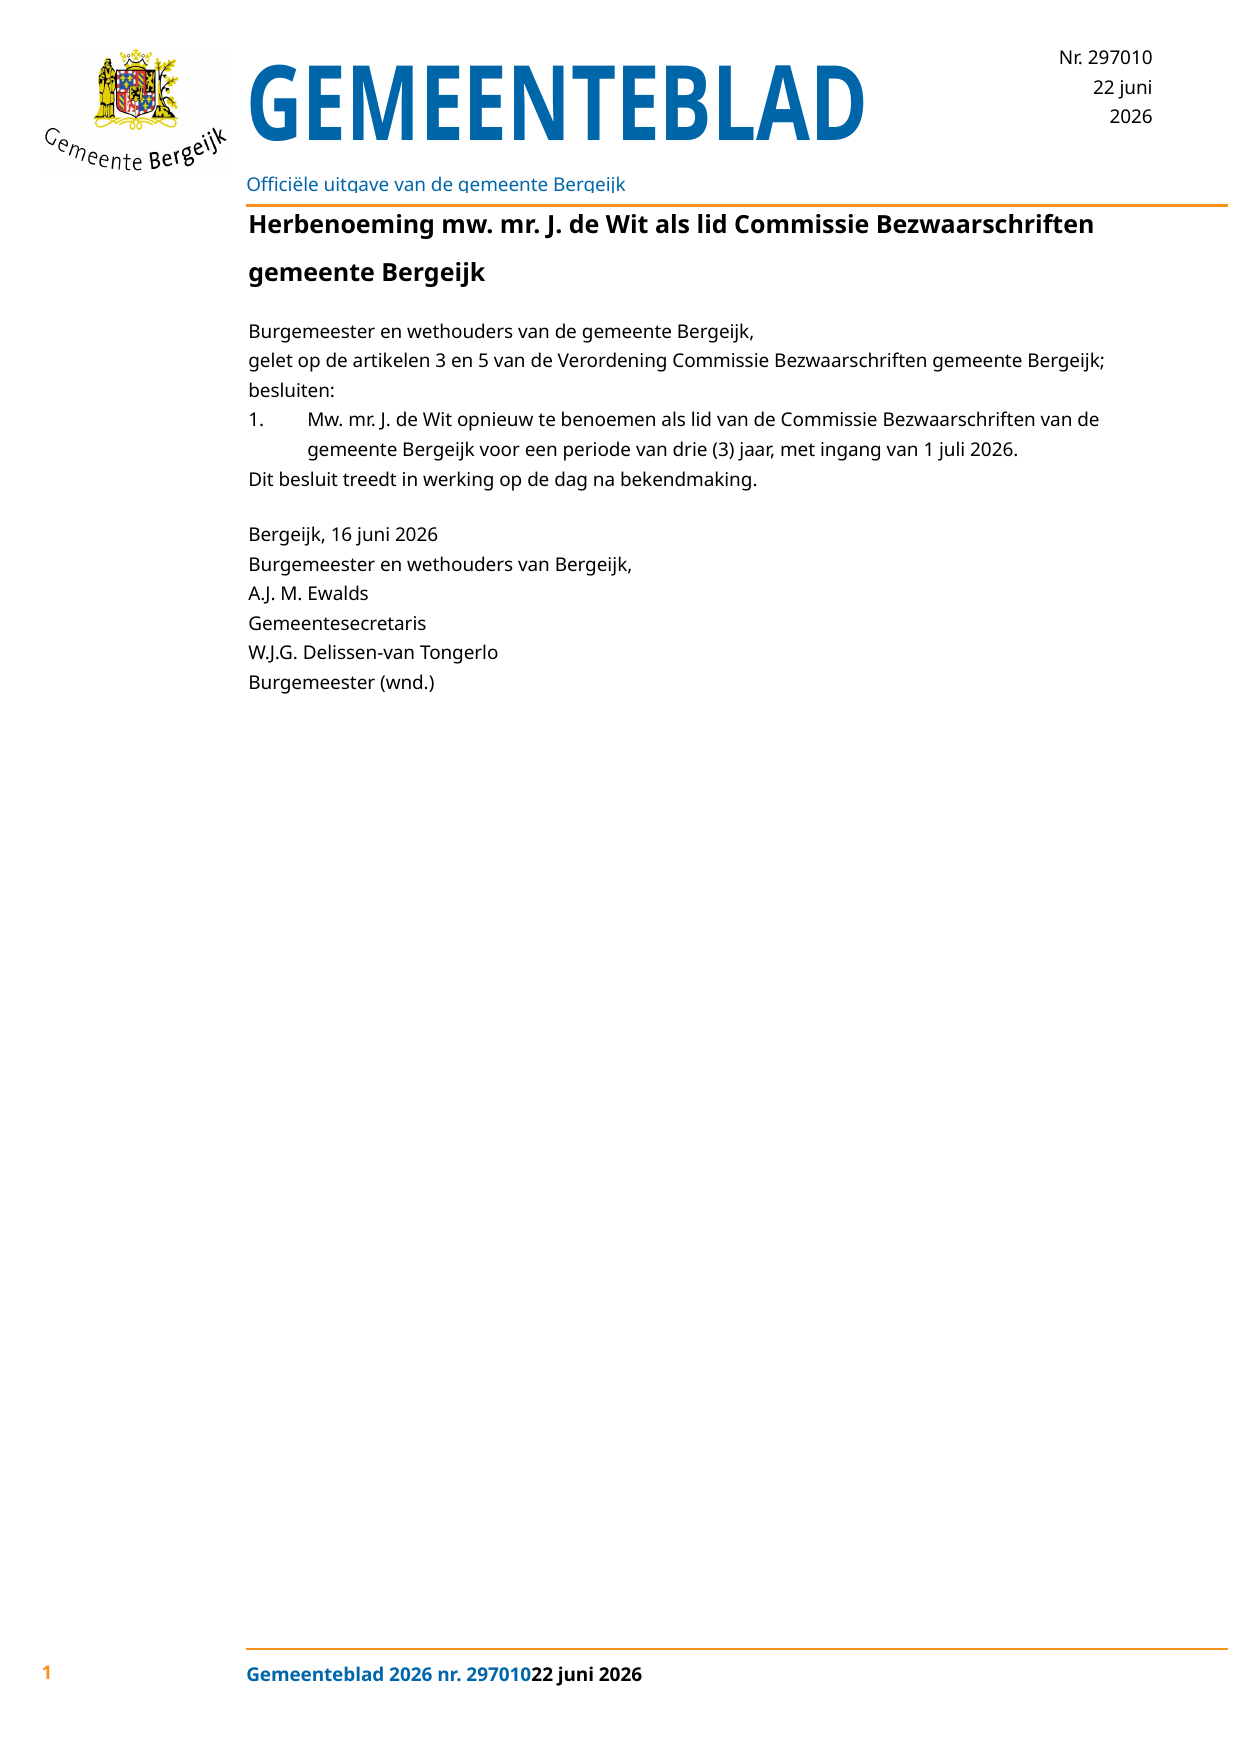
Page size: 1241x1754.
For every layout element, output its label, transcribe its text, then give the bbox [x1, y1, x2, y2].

text A.J. M. Ewalds [248, 580, 1152, 606]
text Bergeijk, 16 juni 2026 [248, 521, 1152, 547]
text Burgemeester en wethouders van Bergeijk, [248, 551, 1152, 576]
text W.J.G. Delissen-van Tongerlo [248, 639, 1152, 665]
text Herbenoeming mw. mr. J. de Wit als lid Commissie Bezwaarschriften gemeente Bergeijk [248, 207, 1152, 288]
text Burgemeester (wnd.) [248, 669, 1152, 695]
picture [41, 47, 231, 172]
text gelet op de artikelen 3 en 5 van de Verordening Commissie Bezwaarschriften gemeente Bergeijk; [248, 347, 1152, 373]
list Mw. mr. J. de Wit opnieuw te benoemen als lid van de Commissie Bezwaarschriften van de gemeente Bergeijk voor een periode van drie (3) jaar, met ingang van 1 juli 2026. [248, 407, 1152, 462]
text Burgemeester en wethouders van de gemeente Bergeijk, [248, 318, 1152, 344]
text Dit besluit treedt in werking op de dag na bekendmaking. [248, 466, 1152, 492]
text Gemeentesecretaris [248, 610, 1152, 636]
text besluiten: [248, 377, 1152, 403]
